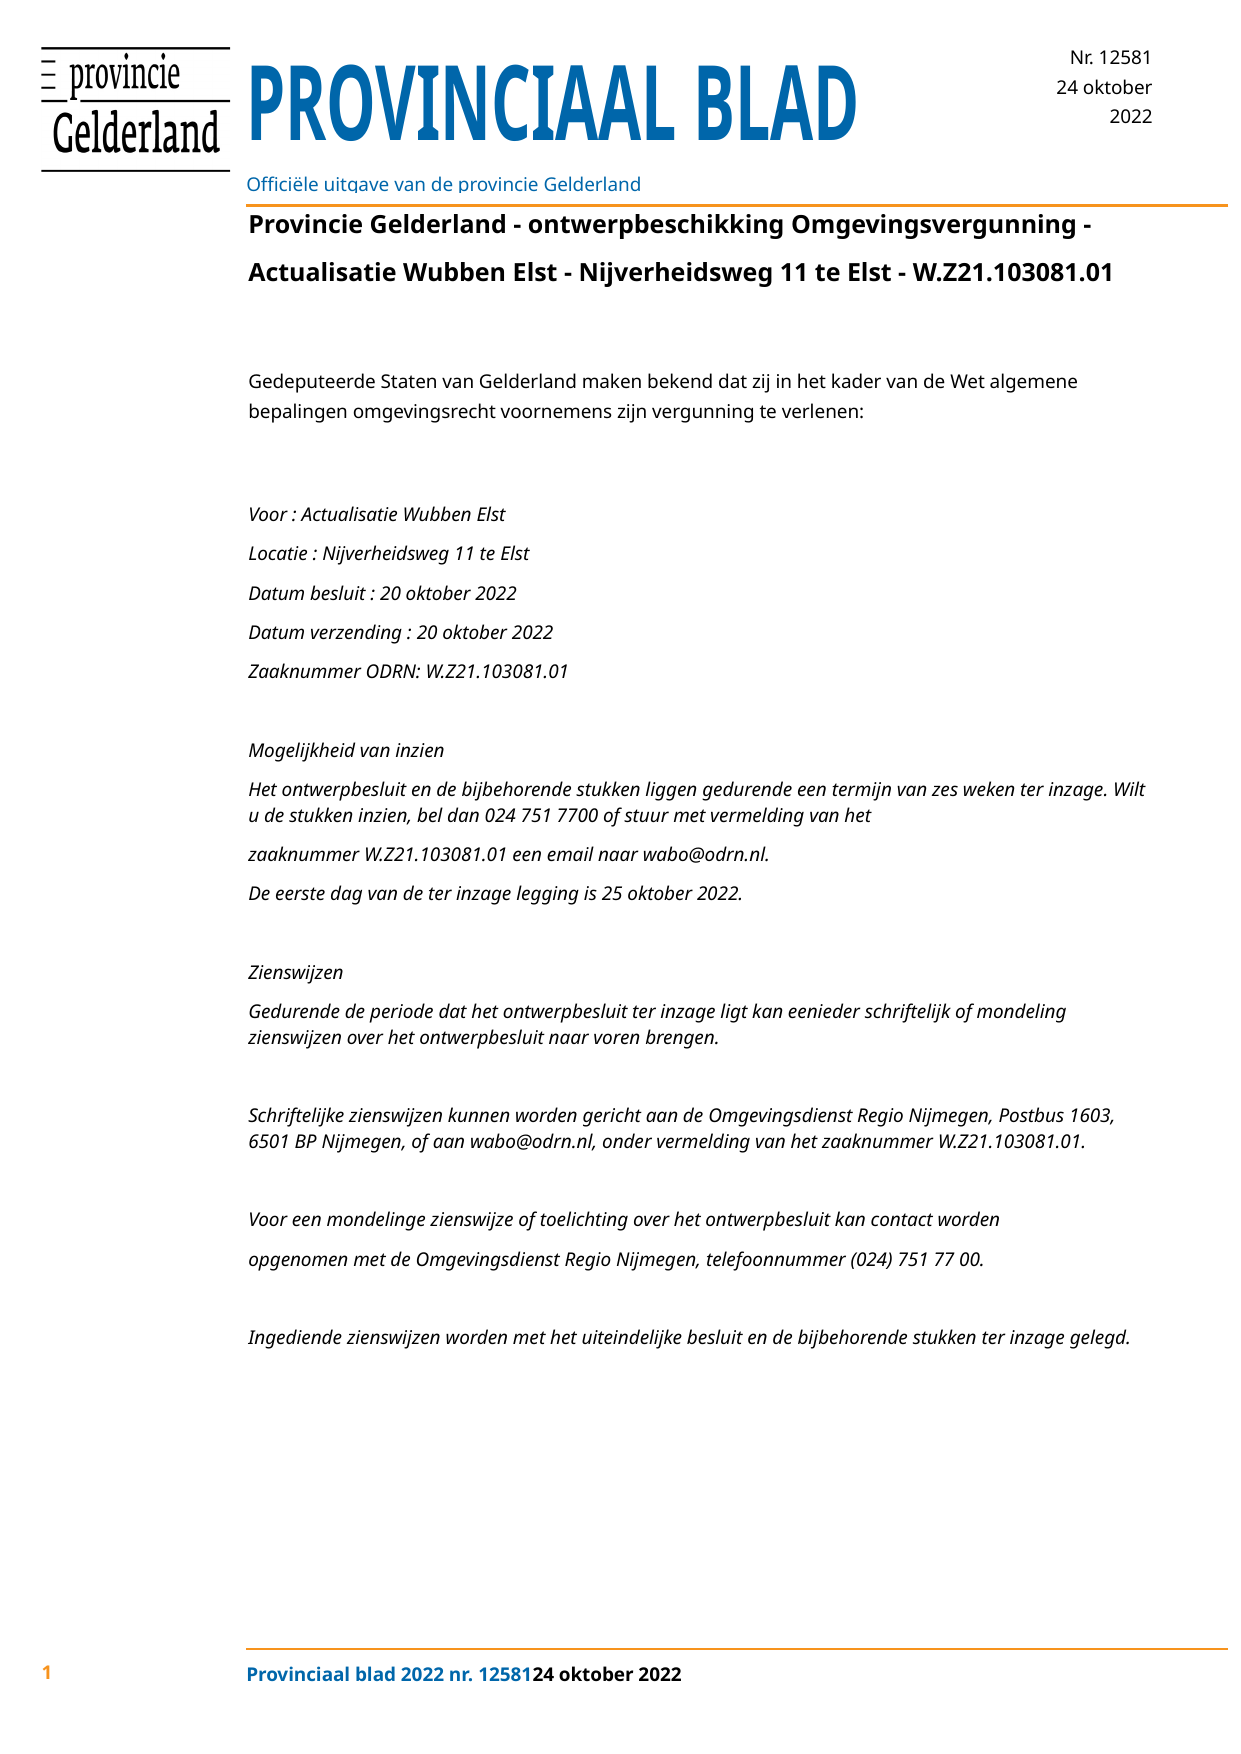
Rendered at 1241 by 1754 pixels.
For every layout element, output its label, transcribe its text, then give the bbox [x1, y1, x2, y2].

text Zaaknummer ODRN: W.Z21.103081.01 [248, 658, 1152, 684]
text Datum besluit : 20 oktober 2022 [248, 580, 1152, 605]
text Gedurende de periode dat het ontwerpbesluit ter inzage ligt kan eenieder schriftelijk of mondeling zienswijzen over het ontwerpbesluit naar voren brengen. [248, 998, 1152, 1049]
text Provincie Gelderland - ontwerpbeschikking Omgevingsvergunning - Actualisatie Wubben Elst - Nijverheidsweg 11 te Elst - W.Z21.103081.01 [248, 207, 1152, 288]
text opgenomen met de Omgevingsdienst Regio Nijmegen, telefoonnummer (024) 751 77 00. [248, 1246, 1152, 1272]
text Locatie : Nijverheidsweg 11 te Elst [248, 540, 1152, 566]
picture [41, 47, 231, 172]
text Ingediende zienswijzen worden met het uiteindelijke besluit en de bijbehorende stukken ter inzage gelegd. [248, 1324, 1152, 1350]
text Schriftelijke zienswijzen kunnen worden gericht aan de Omgevingsdienst Regio Nijmegen, Postbus 1603, 6501 BP Nijmegen, of aan wabo@odrn.nl, onder vermelding van het zaaknummer W.Z21.103081.01. [248, 1102, 1152, 1154]
text De eerste dag van de ter inzage legging is 25 oktober 2022. [248, 880, 1152, 906]
text Het ontwerpbesluit en de bijbehorende stukken liggen gedurende een termijn van zes weken ter inzage. Wilt u de stukken inzien, bel dan 024 751 7700 of stuur met vermelding van het [248, 776, 1152, 827]
text Gedeputeerde Staten van Gelderland maken bekend dat zij in het kader van de Wet algemene bepalingen omgevingsrecht voornemens zijn vergunning te verlenen: [248, 368, 1152, 424]
text Voor een mondelinge zienswijze of toelichting over het ontwerpbesluit kan contact worden [248, 1207, 1152, 1232]
text Mogelijkheid van inzien [248, 737, 1152, 762]
text Zienswijzen [248, 959, 1152, 984]
text zaaknummer W.Z21.103081.01 een email naar wabo@odrn.nl. [248, 841, 1152, 867]
text Datum verzending : 20 oktober 2022 [248, 619, 1152, 645]
text Voor : Actualisatie Wubben Elst [248, 501, 1152, 527]
